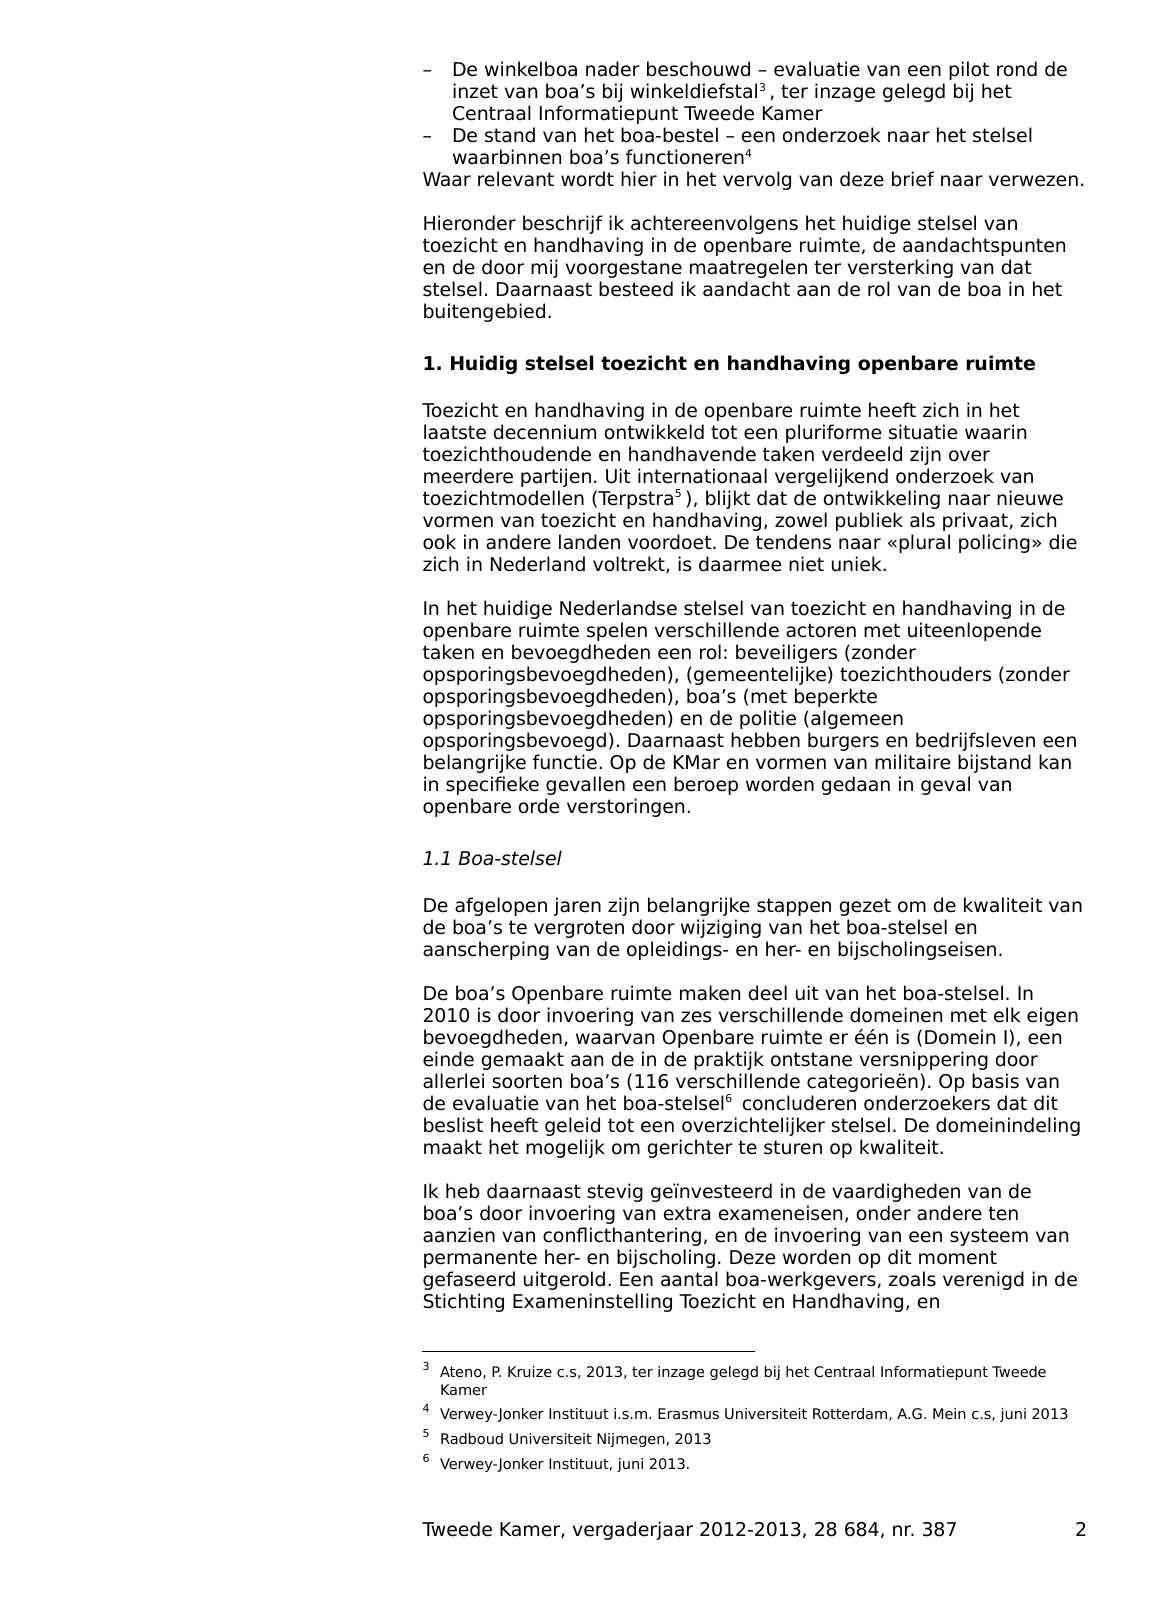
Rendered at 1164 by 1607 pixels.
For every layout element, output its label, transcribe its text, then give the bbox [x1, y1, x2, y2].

text Radboud Universiteit Nijmegen, 2013 [422, 1427, 1087, 1449]
text In het huidige Nederlandse stelsel van toezicht en handhaving in de openbare ruimte spelen verschillende actoren met uiteenlopende taken en bevoegdheden een rol: beveiligers (zonder opsporingsbevoegdheden), (gemeentelijke) toezichthouders (zonder opsporingsbevoegdheden), boa’s (met beperkte opsporingsbevoegdheden) en de politie (algemeen opsporingsbevoegd). Daarnaast hebben burgers en bedrijfsleven een belangrijke functie. Op de KMar en vormen van militaire bijstand kan in specifieke gevallen een beroep worden gedaan in geval van openbare orde verstoringen. [422, 598, 1087, 818]
subtitle 1. Huidig stelsel toezicht en handhaving openbare ruimte [422, 353, 1087, 375]
text Ik heb daarnaast stevig geïnvesteerd in de vaardigheden van de boa’s door invoering van extra exameneisen, onder andere ten aanzien van conflicthantering, en de invoering van een systeem van permanente her- en bijscholing. Deze worden op dit moment gefaseerd uitgerold. Een aantal boa-werkgevers, zoals verenigd in de Stichting Exameninstelling Toezicht en Handhaving, en [422, 1181, 1087, 1313]
text Toezicht en handhaving in de openbare ruimte heeft zich in het laatste decennium ontwikkeld tot een pluriforme situatie waarin toezichthoudende en handhavende taken verdeeld zijn over meerdere partijen. Uit internationaal vergelijkend onderzoek van toezichtmodellen (Terpstra), blijkt dat de ontwikkeling naar nieuwe vormen van toezicht en handhaving, zowel publiek als privaat, zich ook in andere landen voordoet. De tendens naar «plural policing» die zich in Nederland voltrekt, is daarmee niet uniek. [422, 400, 1087, 576]
text – De stand van het boa-bestel – een onderzoek naar het stelsel waarbinnen boa’s functioneren [422, 125, 1087, 169]
text De boa’s Openbare ruimte maken deel uit van het boa-stelsel. In 2010 is door invoering van zes verschillende domeinen met elk eigen bevoegdheden, waarvan Openbare ruimte er één is (Domein I), een einde gemaakt aan de in de praktijk ontstane versnippering door allerlei soorten boa’s (116 verschillende categorieën). Op basis van de evaluatie van het boa-stelsel concluderen onderzoekers dat dit beslist heeft geleid tot een overzichtelijker stelsel. De domeinindeling maakt het mogelijk om gerichter te sturen op kwaliteit. [422, 983, 1087, 1159]
text De afgelopen jaren zijn belangrijke stappen gezet om de kwaliteit van de boa’s te vergroten door wijziging van het boa-stelsel en aanscherping van de opleidings- en her- en bijscholingseisen. [422, 895, 1087, 961]
text – De winkelboa nader beschouwd – evaluatie van een pilot rond de inzet van boa’s bij winkeldiefstal, ter inzage gelegd bij het Centraal Informatiepunt Tweede Kamer [422, 59, 1087, 125]
text Ateno, P. Kruize c.s, 2013, ter inzage gelegd bij het Centraal Informatiepunt Tweede Kamer [422, 1360, 1087, 1399]
text Hieronder beschrijf ik achtereenvolgens het huidige stelsel van toezicht en handhaving in de openbare ruimte, de aandachtspunten en de door mij voorgestane maatregelen ter versterking van dat stelsel. Daarnaast besteed ik aandacht aan de rol van de boa in het buitengebied. [422, 213, 1087, 323]
text Waar relevant wordt hier in het vervolg van deze brief naar verwezen. [422, 169, 1087, 191]
subtitle 1.1 Boa-stelsel [422, 848, 1087, 870]
text Verwey-Jonker Instituut, juni 2013. [422, 1452, 1087, 1474]
text Verwey-Jonker Instituut i.s.m. Erasmus Universiteit Rotterdam, A.G. Mein c.s, juni 2013 [422, 1402, 1087, 1424]
